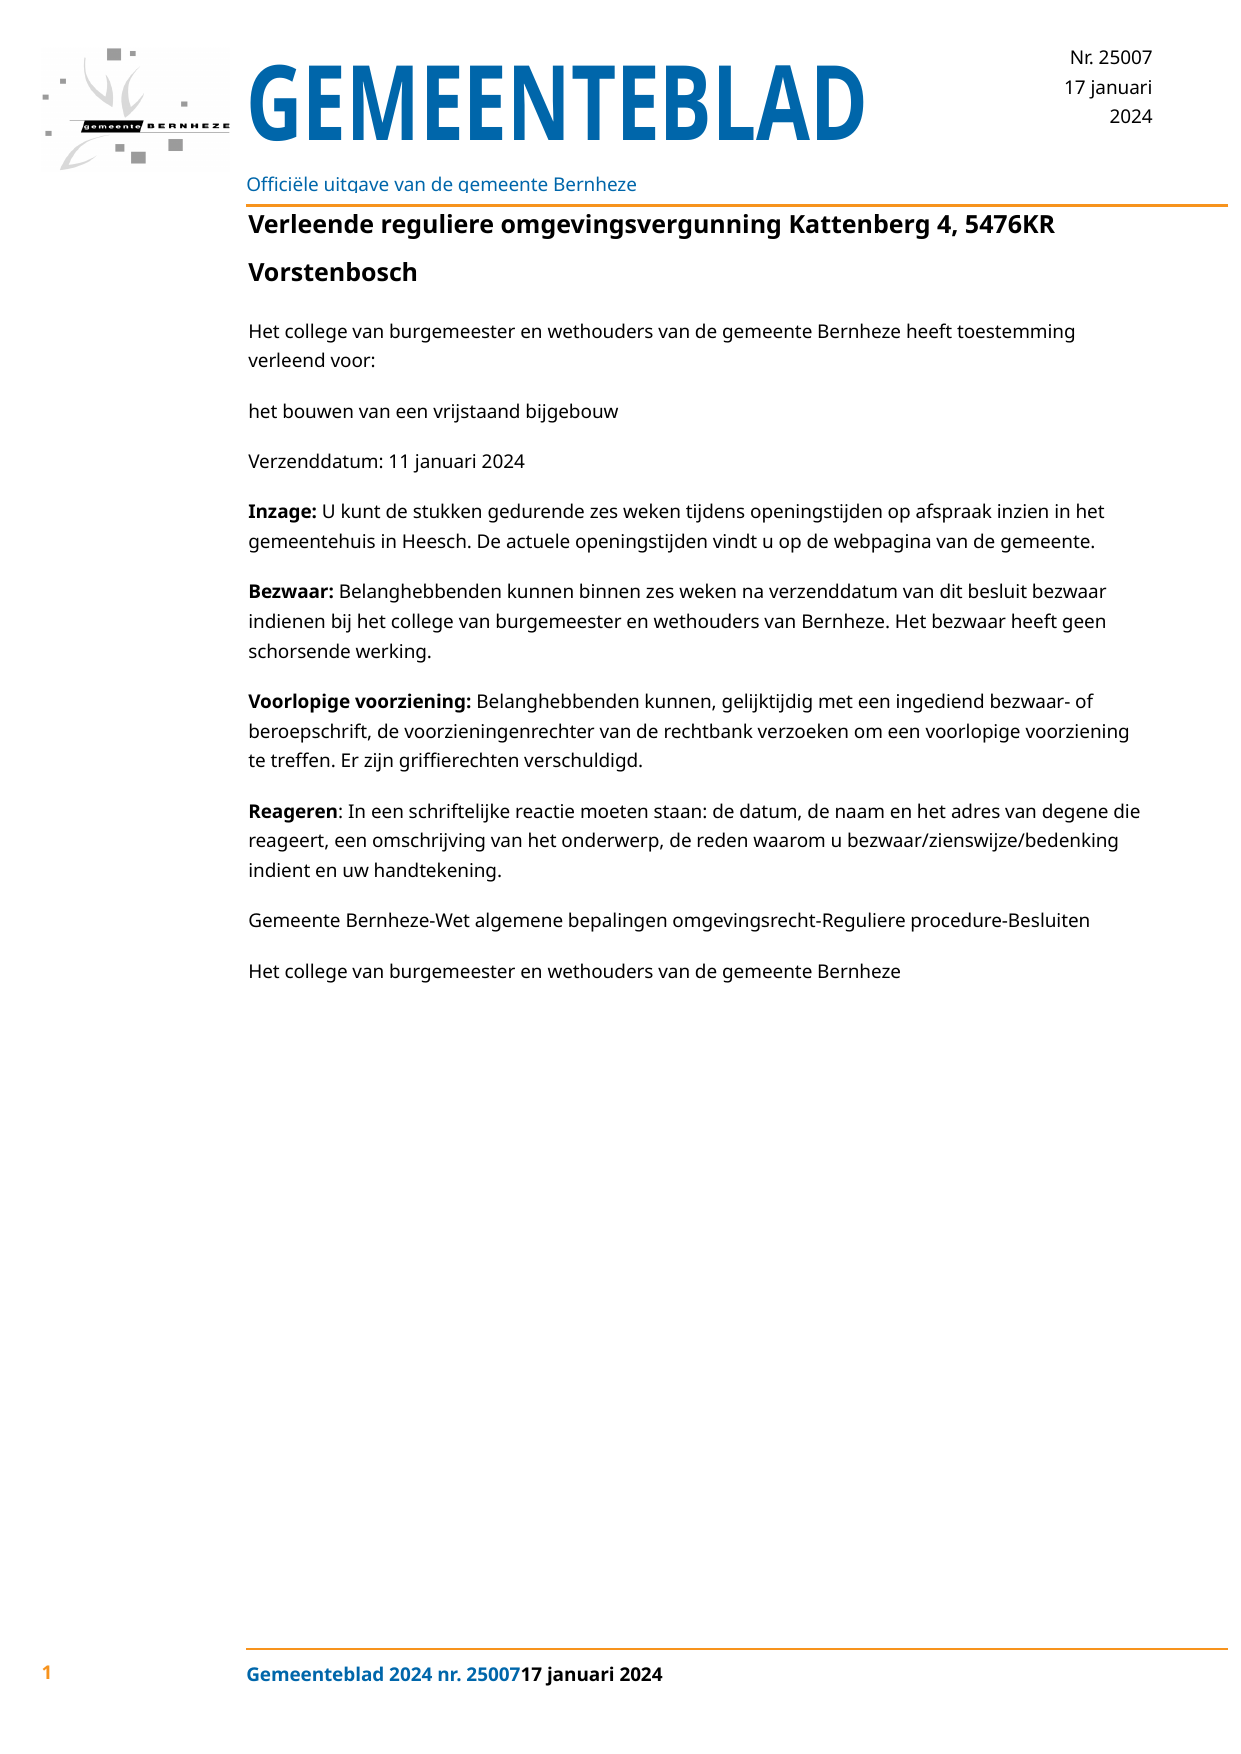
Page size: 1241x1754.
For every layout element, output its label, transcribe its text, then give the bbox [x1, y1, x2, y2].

text het bouwen van een vrijstaand bijgebouw [248, 398, 1152, 424]
text Verzenddatum: 11 januari 2024 [248, 448, 1152, 474]
text Verleende reguliere omgevingsvergunning Kattenberg 4, 5476KR Vorstenbosch [248, 207, 1152, 288]
text Het college van burgemeester en wethouders van de gemeente Bernheze [248, 958, 1152, 984]
text Gemeente Bernheze-Wet algemene bepalingen omgevingsrecht-Reguliere procedure-Besluiten [248, 907, 1152, 933]
picture [41, 47, 231, 172]
text Inzage: U kunt de stukken gedurende zes weken tijdens openingstijden op afspraak inzien in het gemeentehuis in Heesch. De actuele openingstijden vindt u op de webpagina van de gemeente. [248, 499, 1152, 554]
text Het college van burgemeester en wethouders van de gemeente Bernheze heeft toestemming verleend voor: [248, 318, 1152, 373]
text Bezwaar: Belanghebbenden kunnen binnen zes weken na verzenddatum van dit besluit bezwaar indienen bij het college van burgemeester en wethouders van Bernheze. Het bezwaar heeft geen schorsende werking. [248, 579, 1152, 664]
text Voorlopige voorziening: Belanghebbenden kunnen, gelijktijdig met een ingediend bezwaar- of beroepschrift, de voorzieningenrechter van de rechtbank verzoeken om een voorlopige voorziening te treffen. Er zijn griffierechten verschuldigd. [248, 688, 1152, 773]
text Reageren: In een schriftelijke reactie moeten staan: de datum, de naam en het adres van degene die reageert, een omschrijving van het onderwerp, de reden waarom u bezwaar/zienswijze/bedenking indient en uw handtekening. [248, 798, 1152, 883]
